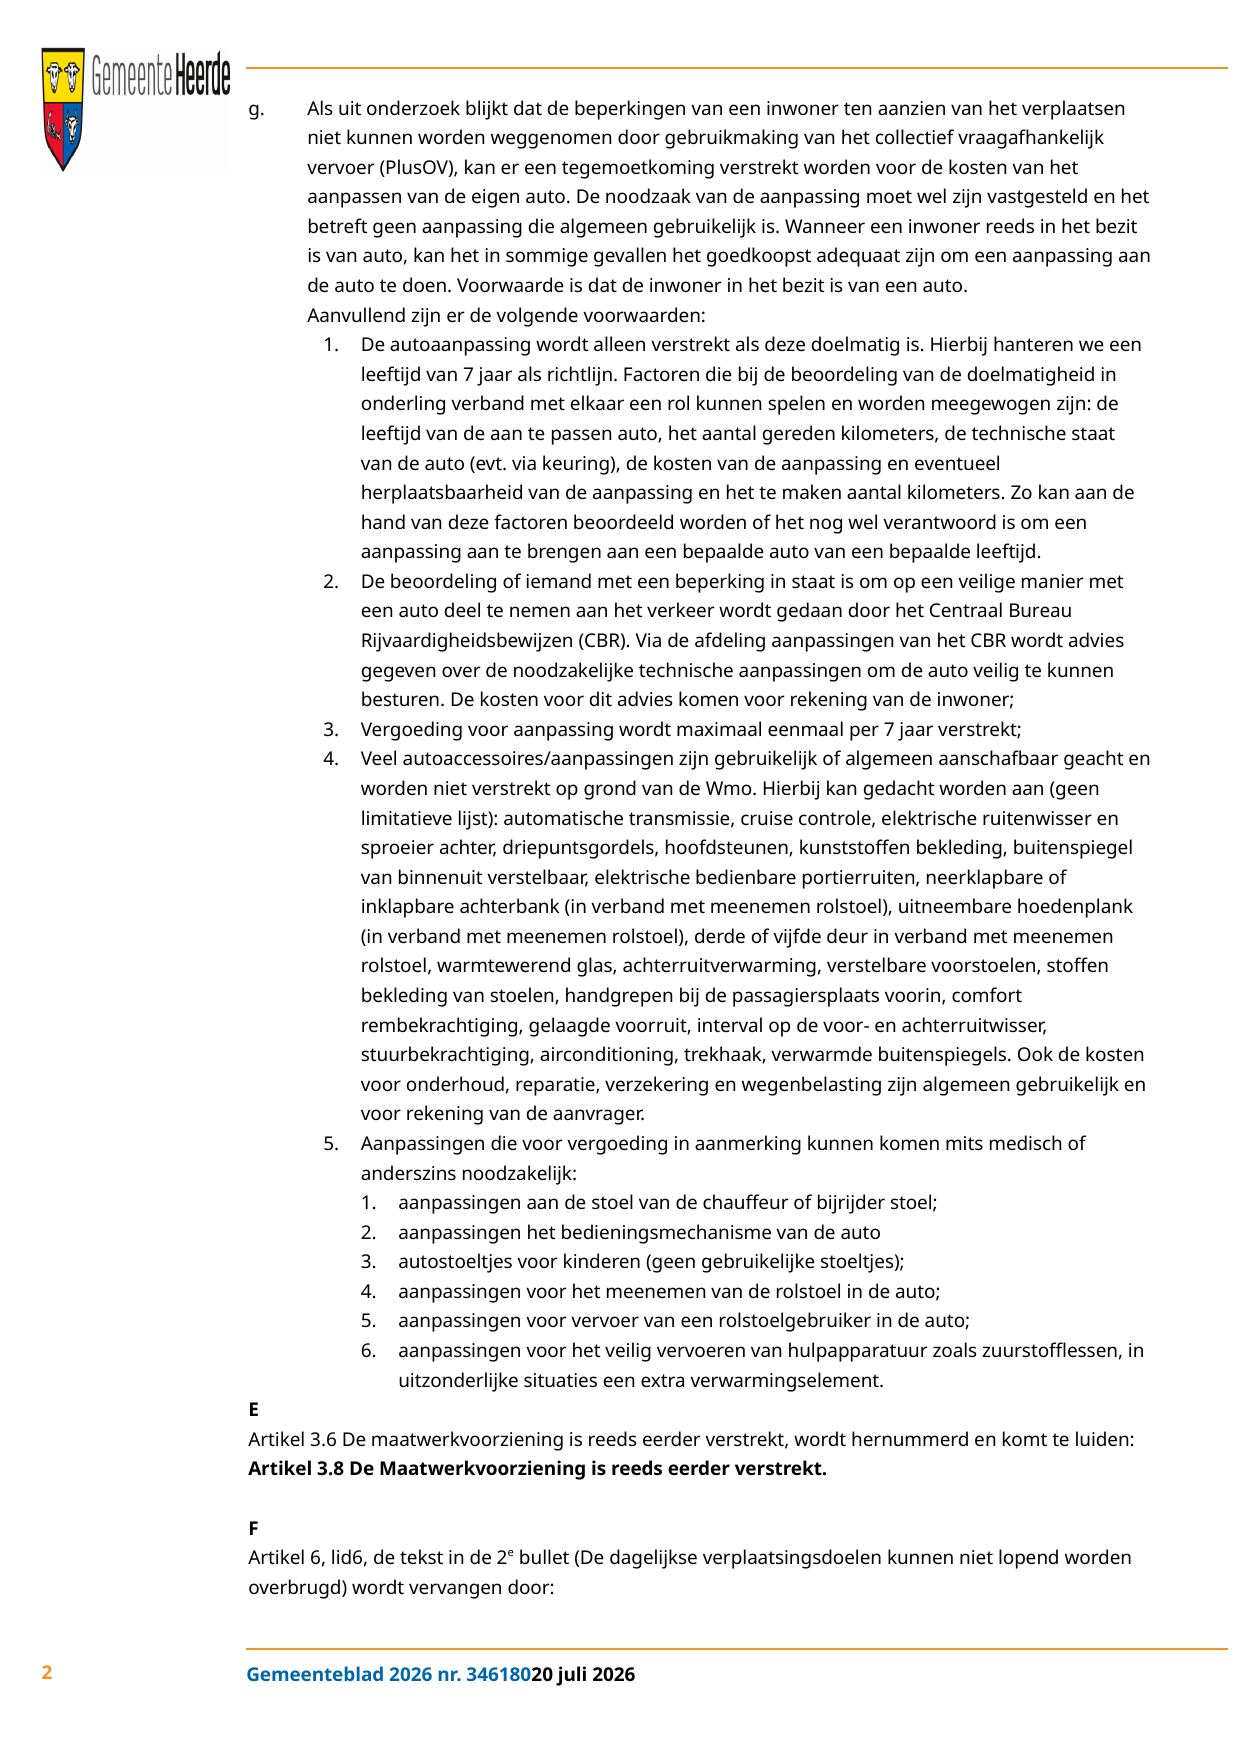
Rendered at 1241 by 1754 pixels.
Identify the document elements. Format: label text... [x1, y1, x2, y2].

list Vergoeding voor aanpassing wordt maximaal eenmaal per 7 jaar verstrekt; [323, 716, 1152, 742]
text Artikel 3.6 De maatwerkvoorziening is reeds eerder verstrekt, wordt hernummerd en komt te luiden: Artikel 3.8 De Maatwerkvoorziening is reeds eerder verstrekt. [248, 1426, 1152, 1481]
text Artikel 6, lid6, de tekst in de 2e bullet (De dagelijkse verplaatsingsdoelen kunnen niet lopend worden overbrugd) wordt vervangen door: [248, 1544, 1152, 1600]
text E [248, 1396, 1152, 1422]
list aanpassingen het bedieningsmechanisme van de auto [361, 1219, 1152, 1245]
picture [41, 47, 231, 172]
text F [248, 1515, 1152, 1541]
list aanpassingen voor het meenemen van de rolstoel in de auto; [361, 1278, 1152, 1304]
list De beoordeling of iemand met een beperking in staat is om op een veilige manier met een auto deel te nemen aan het verkeer wordt gedaan door het Centraal Bureau Rijvaardigheidsbewijzen (CBR). Via de afdeling aanpassingen van het CBR wordt advies gegeven over de noodzakelijke technische aanpassingen om de auto veilig te kunnen besturen. De kosten voor dit advies komen voor rekening van de inwoner; [323, 568, 1152, 712]
list Als uit onderzoek blijkt dat de beperkingen van een inwoner ten aanzien van het verplaatsen niet kunnen worden weggenomen door gebruikmaking van het collectief vraagafhankelijk vervoer (PlusOV), kan er een tegemoetkoming verstrekt worden voor de kosten van het aanpassen van de eigen auto. De noodzaak van de aanpassing moet wel zijn vastgesteld en het betreft geen aanpassing die algemeen gebruikelijk is. Wanneer een inwoner reeds in het bezit is van auto, kan het in sommige gevallen het goedkoopst adequaat zijn om een aanpassing aan de auto te doen. Voorwaarde is dat de inwoner in het bezit is van een auto. [248, 95, 1152, 298]
list De autoaanpassing wordt alleen verstrekt als deze doelmatig is. Hierbij hanteren we een leeftijd van 7 jaar als richtlijn. Factoren die bij de beoordeling van de doelmatigheid in onderling verband met elkaar een rol kunnen spelen en worden meegewogen zijn: de leeftijd van de aan te passen auto, het aantal gereden kilometers, de technische staat van de auto (evt. via keuring), de kosten van de aanpassing en eventueel herplaatsbaarheid van de aanpassing en het te maken aantal kilometers. Zo kan aan de hand van deze factoren beoordeeld worden of het nog wel verantwoord is om een aanpassing aan te brengen aan een bepaalde auto van een bepaalde leeftijd. [323, 331, 1152, 564]
list autostoeltjes voor kinderen (geen gebruikelijke stoeltjes); [361, 1248, 1152, 1274]
list aanpassingen voor het veilig vervoeren van hulpapparatuur zoals zuurstofflessen, in uitzonderlijke situaties een extra verwarmingselement. [361, 1337, 1152, 1393]
list Veel autoaccessoires/aanpassingen zijn gebruikelijk of algemeen aanschafbaar geacht en worden niet verstrekt op grond van de Wmo. Hierbij kan gedacht worden aan (geen limitatieve lijst): automatische transmissie, cruise controle, elektrische ruitenwisser en sproeier achter, driepuntsgordels, hoofdsteunen, kunststoffen bekleding, buitenspiegel van binnenuit verstelbaar, elektrische bedienbare portierruiten, neerklapbare of inklapbare achterbank (in verband met meenemen rolstoel), uitneembare hoedenplank (in verband met meenemen rolstoel), derde of vijfde deur in verband met meenemen rolstoel, warmtewerend glas, achterruitverwarming, verstelbare voorstoelen, stoffen bekleding van stoelen, handgrepen bij de passagiersplaats voorin, comfort rembekrachtiging, gelaagde voorruit, interval op de voor- en achterruitwisser, stuurbekrachtiging, airconditioning, trekhaak, verwarmde buitenspiegels. Ook de kosten voor onderhoud, reparatie, verzekering en wegenbelasting zijn algemeen gebruikelijk en voor rekening van de aanvrager. [323, 746, 1152, 1126]
list aanpassingen voor vervoer van een rolstoelgebruiker in de auto; [361, 1308, 1152, 1333]
list Aanvullend zijn er de volgende voorwaarden: [248, 302, 1152, 328]
list aanpassingen aan de stoel van de chauffeur of bijrijder stoel; [361, 1189, 1152, 1215]
list Aanpassingen die voor vergoeding in aanmerking kunnen komen mits medisch of anderszins noodzakelijk: [323, 1130, 1152, 1186]
